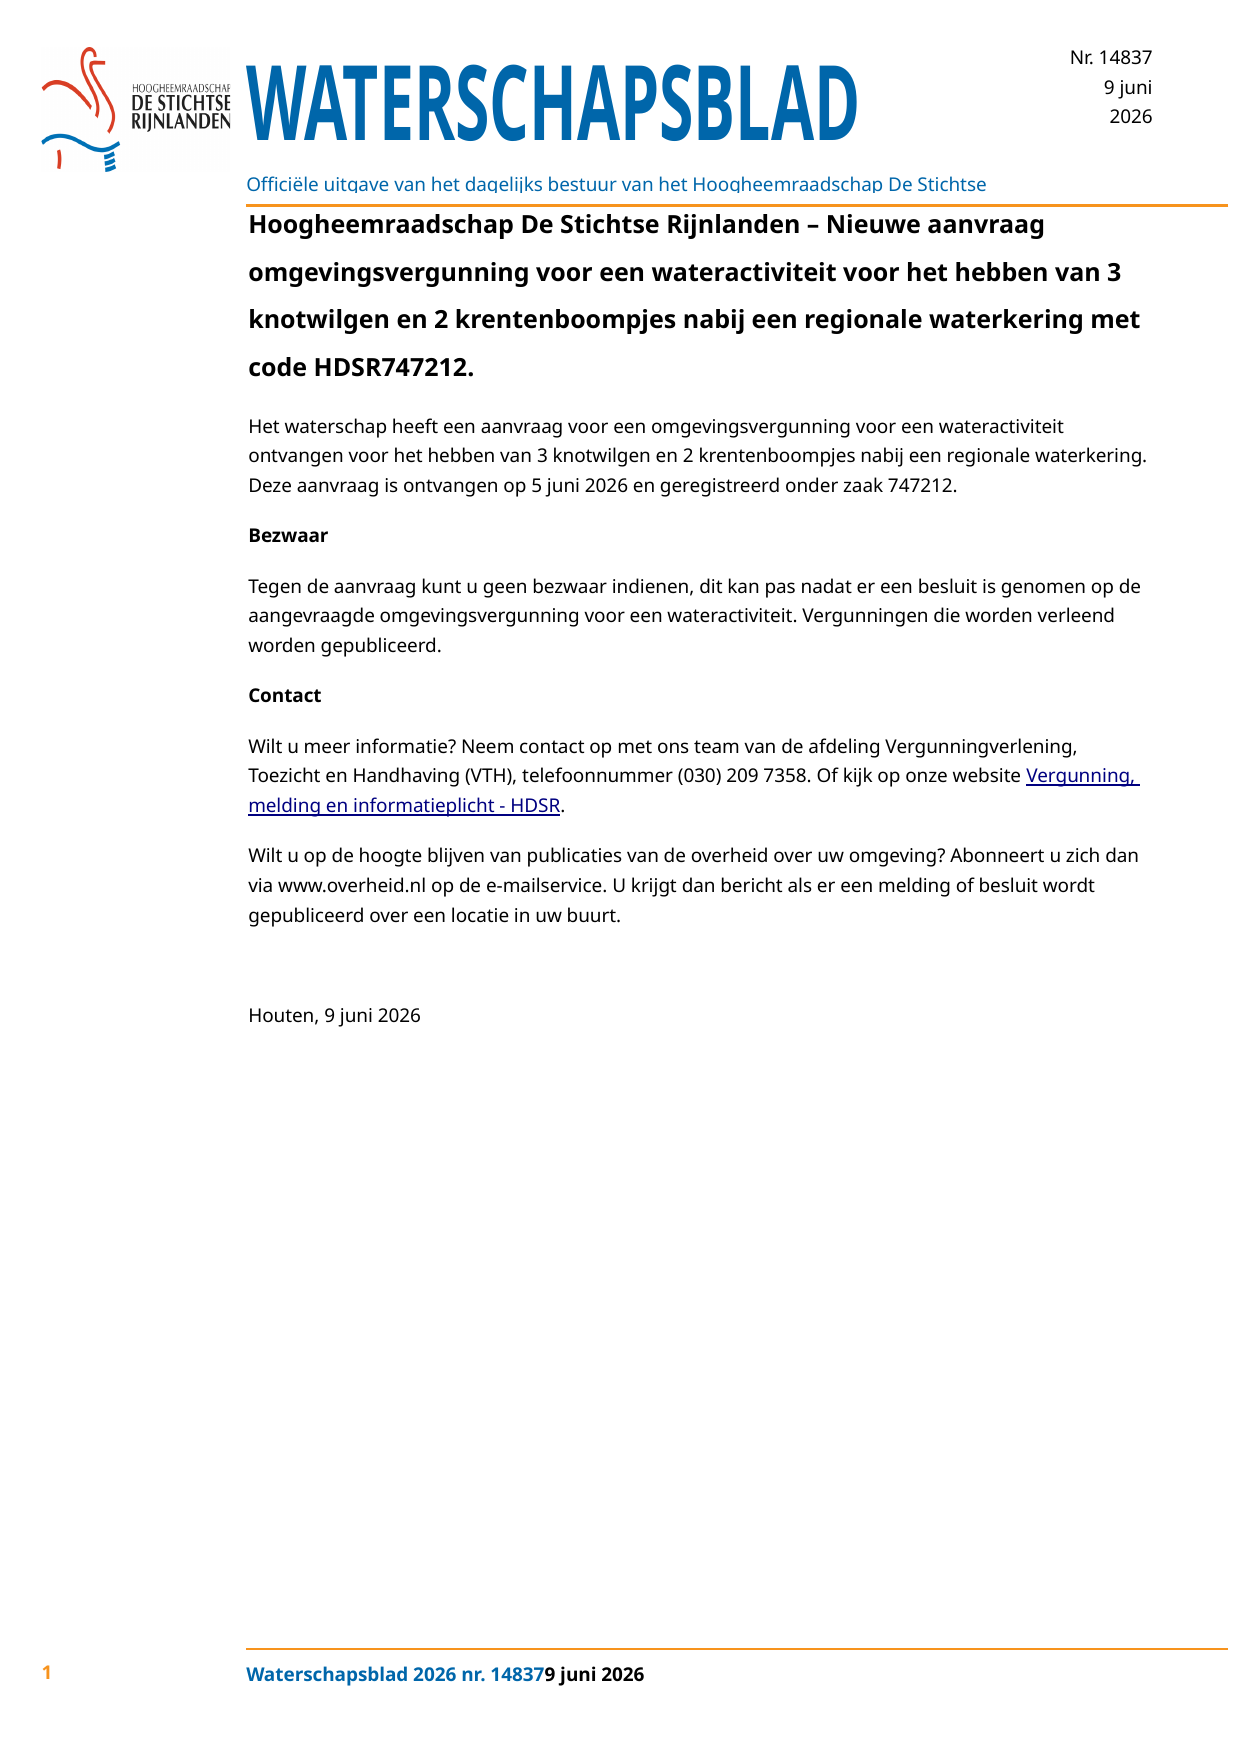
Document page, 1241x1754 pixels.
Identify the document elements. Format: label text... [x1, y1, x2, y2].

text Houten, 9 juni 2026 [248, 1003, 1152, 1028]
text Wilt u op de hoogte blijven van publicaties van de overheid over uw omgeving? Abonneert u zich dan via www.overheid.nl op de e-mailservice. U krijgt dan bericht als er een melding of besluit wordt gepubliceerd over een locatie in uw buurt. [248, 843, 1152, 928]
text Het waterschap heeft een aanvraag voor een omgevingsvergunning voor een wateractiviteit ontvangen voor het hebben van 3 knotwilgen en 2 krentenboompjes nabij een regionale waterkering. Deze aanvraag is ontvangen op 5 juni 2026 en geregistreerd onder zaak 747212. [248, 413, 1152, 498]
picture [41, 47, 231, 172]
text Hoogheemraadschap De Stichtse Rijnlanden – Nieuwe aanvraag omgevingsvergunning voor een wateractiviteit voor het hebben van 3 knotwilgen en 2 krentenboompjes nabij een regionale waterkering met code HDSR747212. [248, 207, 1152, 384]
text Wilt u meer informatie? Neem contact op met ons team van de afdeling Vergunningverlening, Toezicht en Handhaving (VTH), telefoonnummer (030) 209 7358. Of kijk op onze website Vergunning, melding en informatieplicht - HDSR. [248, 733, 1152, 818]
text Contact [248, 683, 1152, 708]
text Bezwaar [248, 523, 1152, 548]
text Tegen de aanvraag kunt u geen bezwaar indienen, dit kan pas nadat er een besluit is genomen op de aangevraagde omgevingsvergunning voor een wateractiviteit. Vergunningen die worden verleend worden gepubliceerd. [248, 573, 1152, 658]
